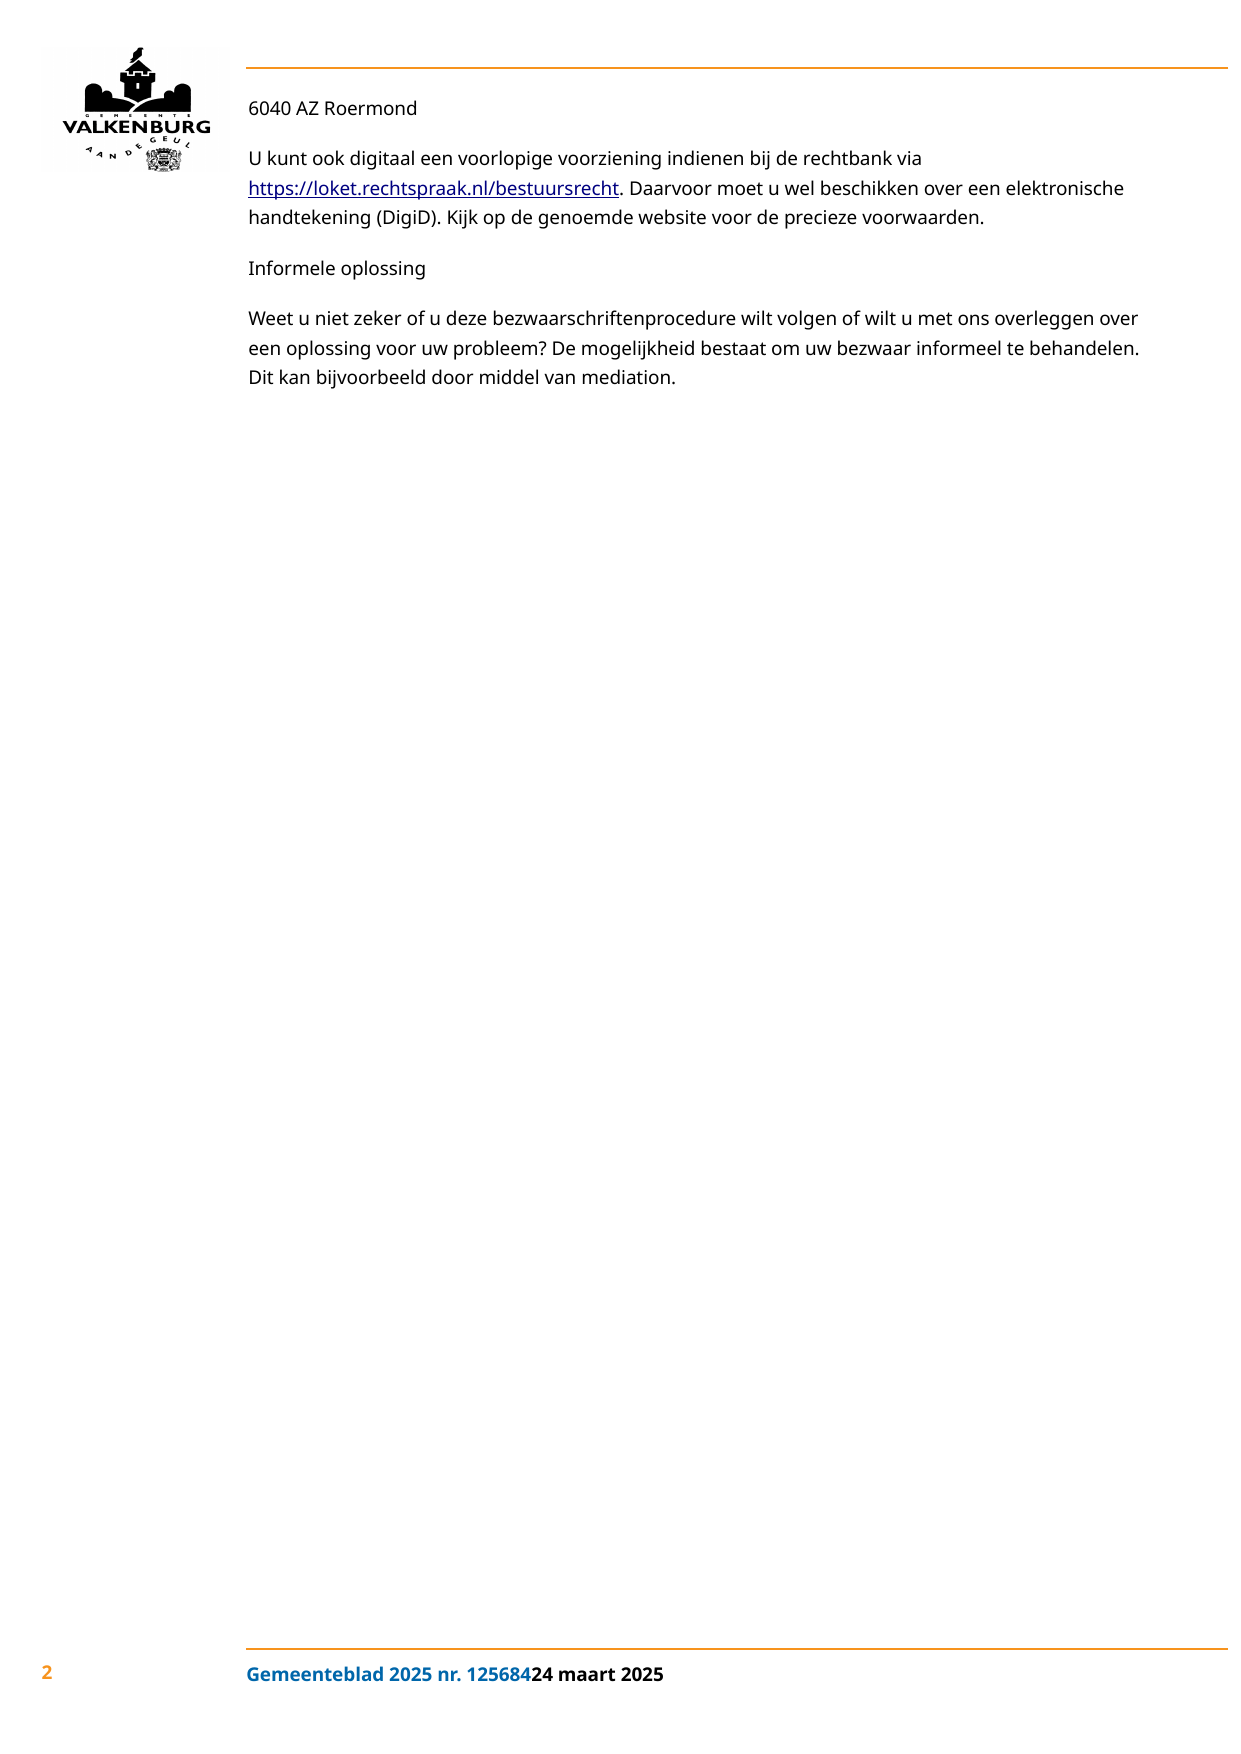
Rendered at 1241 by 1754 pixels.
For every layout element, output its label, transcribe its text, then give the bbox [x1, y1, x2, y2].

picture [41, 47, 231, 172]
text U kunt ook digitaal een voorlopige voorziening indienen bij de rechtbank via https://loket.rechtspraak.nl/bestuursrecht. Daarvoor moet u wel beschikken over een elektronische handtekening (DigiD). Kijk op de genoemde website voor de precieze voorwaarden. [248, 145, 1152, 230]
text 6040 AZ Roermond [248, 95, 1152, 121]
text Weet u niet zeker of u deze bezwaarschriftenprocedure wilt volgen of wilt u met ons overleggen over een oplossing voor uw probleem? De mogelijkheid bestaat om uw bezwaar informeel te behandelen. Dit kan bijvoorbeeld door middel van mediation. [248, 305, 1152, 390]
text Informele oplossing [248, 255, 1152, 281]
